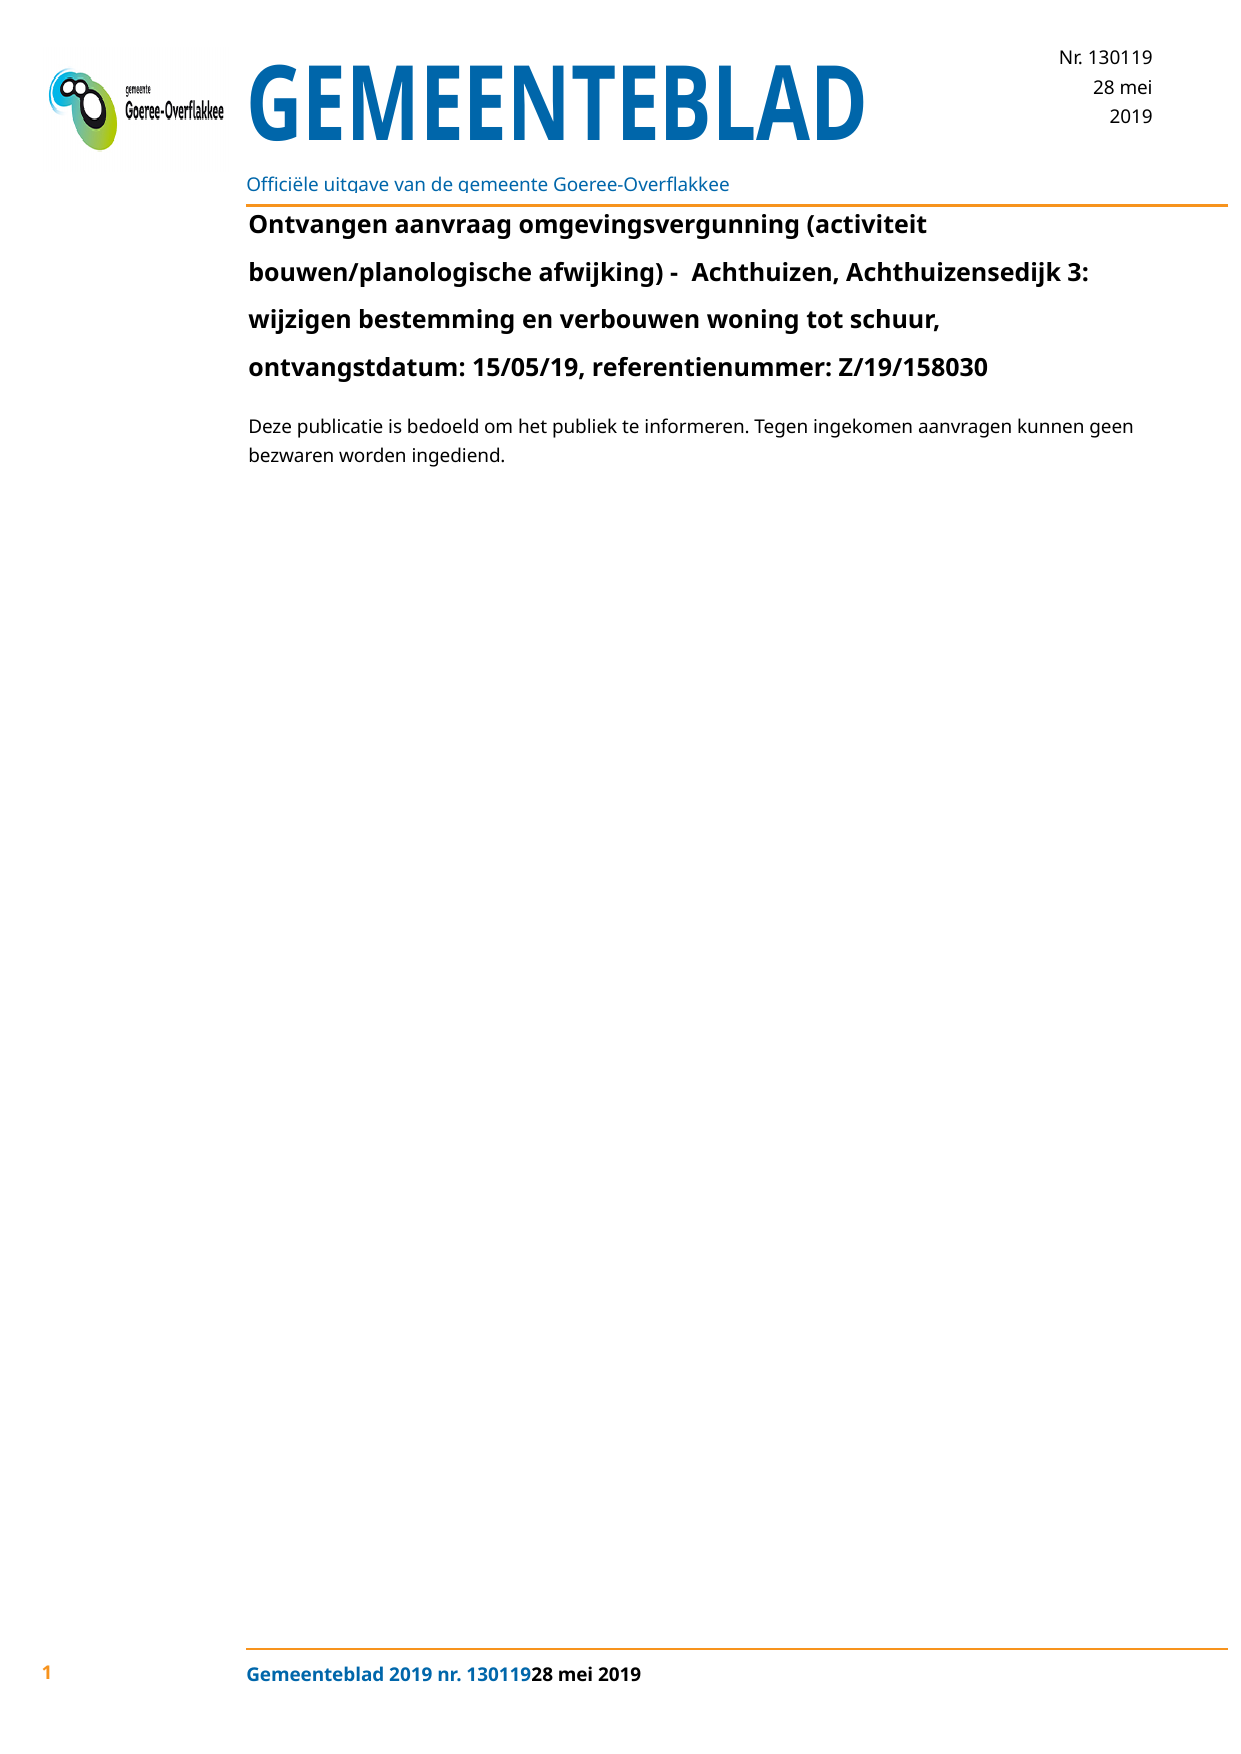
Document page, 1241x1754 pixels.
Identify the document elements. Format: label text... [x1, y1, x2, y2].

text Ontvangen aanvraag omgevingsvergunning (activiteit bouwen/planologische afwijking) - Achthuizen, Achthuizensedijk 3: wijzigen bestemming en verbouwen woning tot schuur, ontvangstdatum: 15/05/19, referentienummer: Z/19/158030 [248, 207, 1152, 384]
picture [41, 47, 231, 172]
text Deze publicatie is bedoeld om het publiek te informeren. Tegen ingekomen aanvragen kunnen geen bezwaren worden ingediend. [248, 413, 1152, 468]
